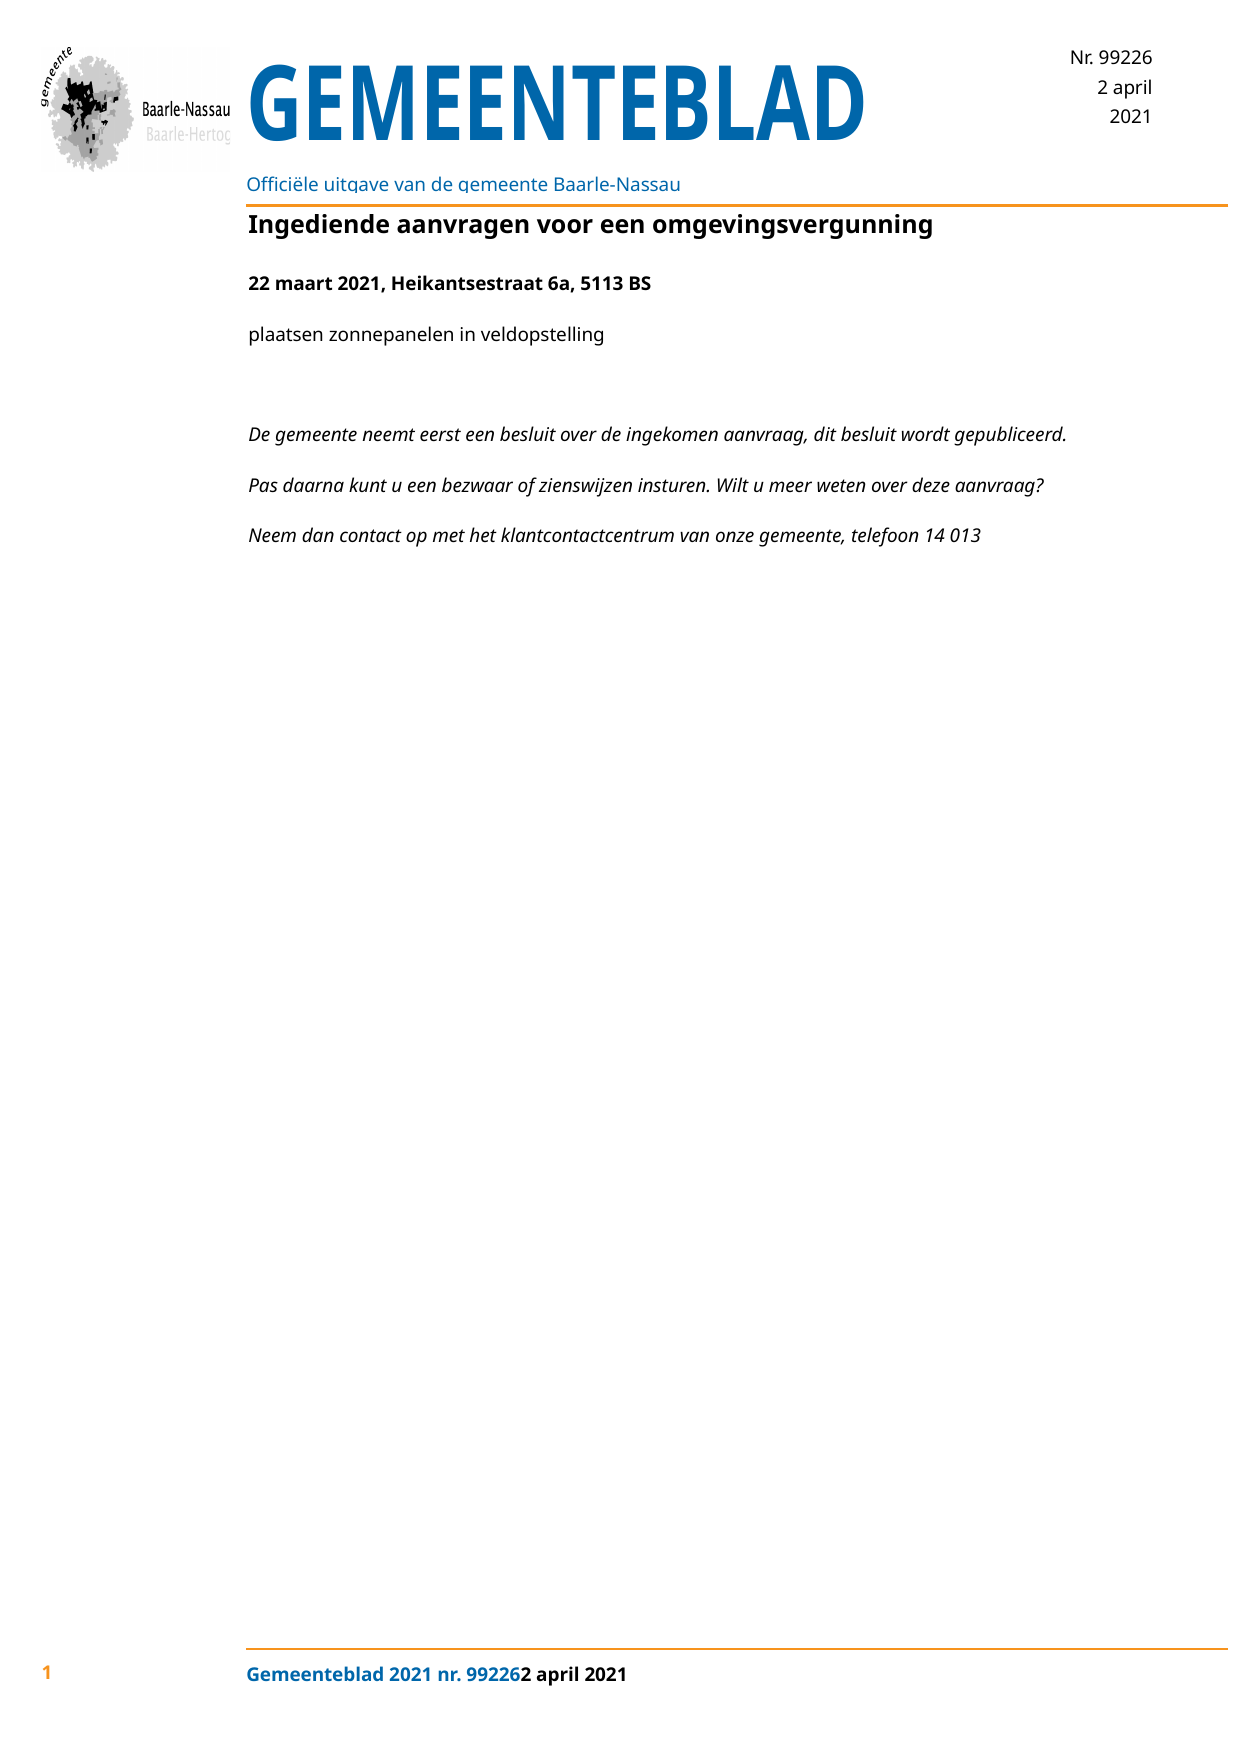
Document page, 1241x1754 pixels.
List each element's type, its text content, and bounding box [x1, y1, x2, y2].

text plaatsen zonnepanelen in veldopstelling [248, 321, 1152, 346]
text 22 maart 2021, Heikantsestraat 6a, 5113 BS [248, 270, 1152, 296]
text Neem dan contact op met het klantcontactcentrum van onze gemeente, telefoon 14 013 [248, 522, 1152, 548]
text De gemeente neemt eerst een besluit over de ingekomen aanvraag, dit besluit wordt gepubliceerd. [248, 422, 1152, 447]
text Ingediende aanvragen voor een omgevingsvergunning [248, 207, 1152, 241]
picture [41, 47, 231, 172]
text Pas daarna kunt u een bezwaar of zienswijzen insturen. Wilt u meer weten over deze aanvraag? [248, 472, 1152, 498]
